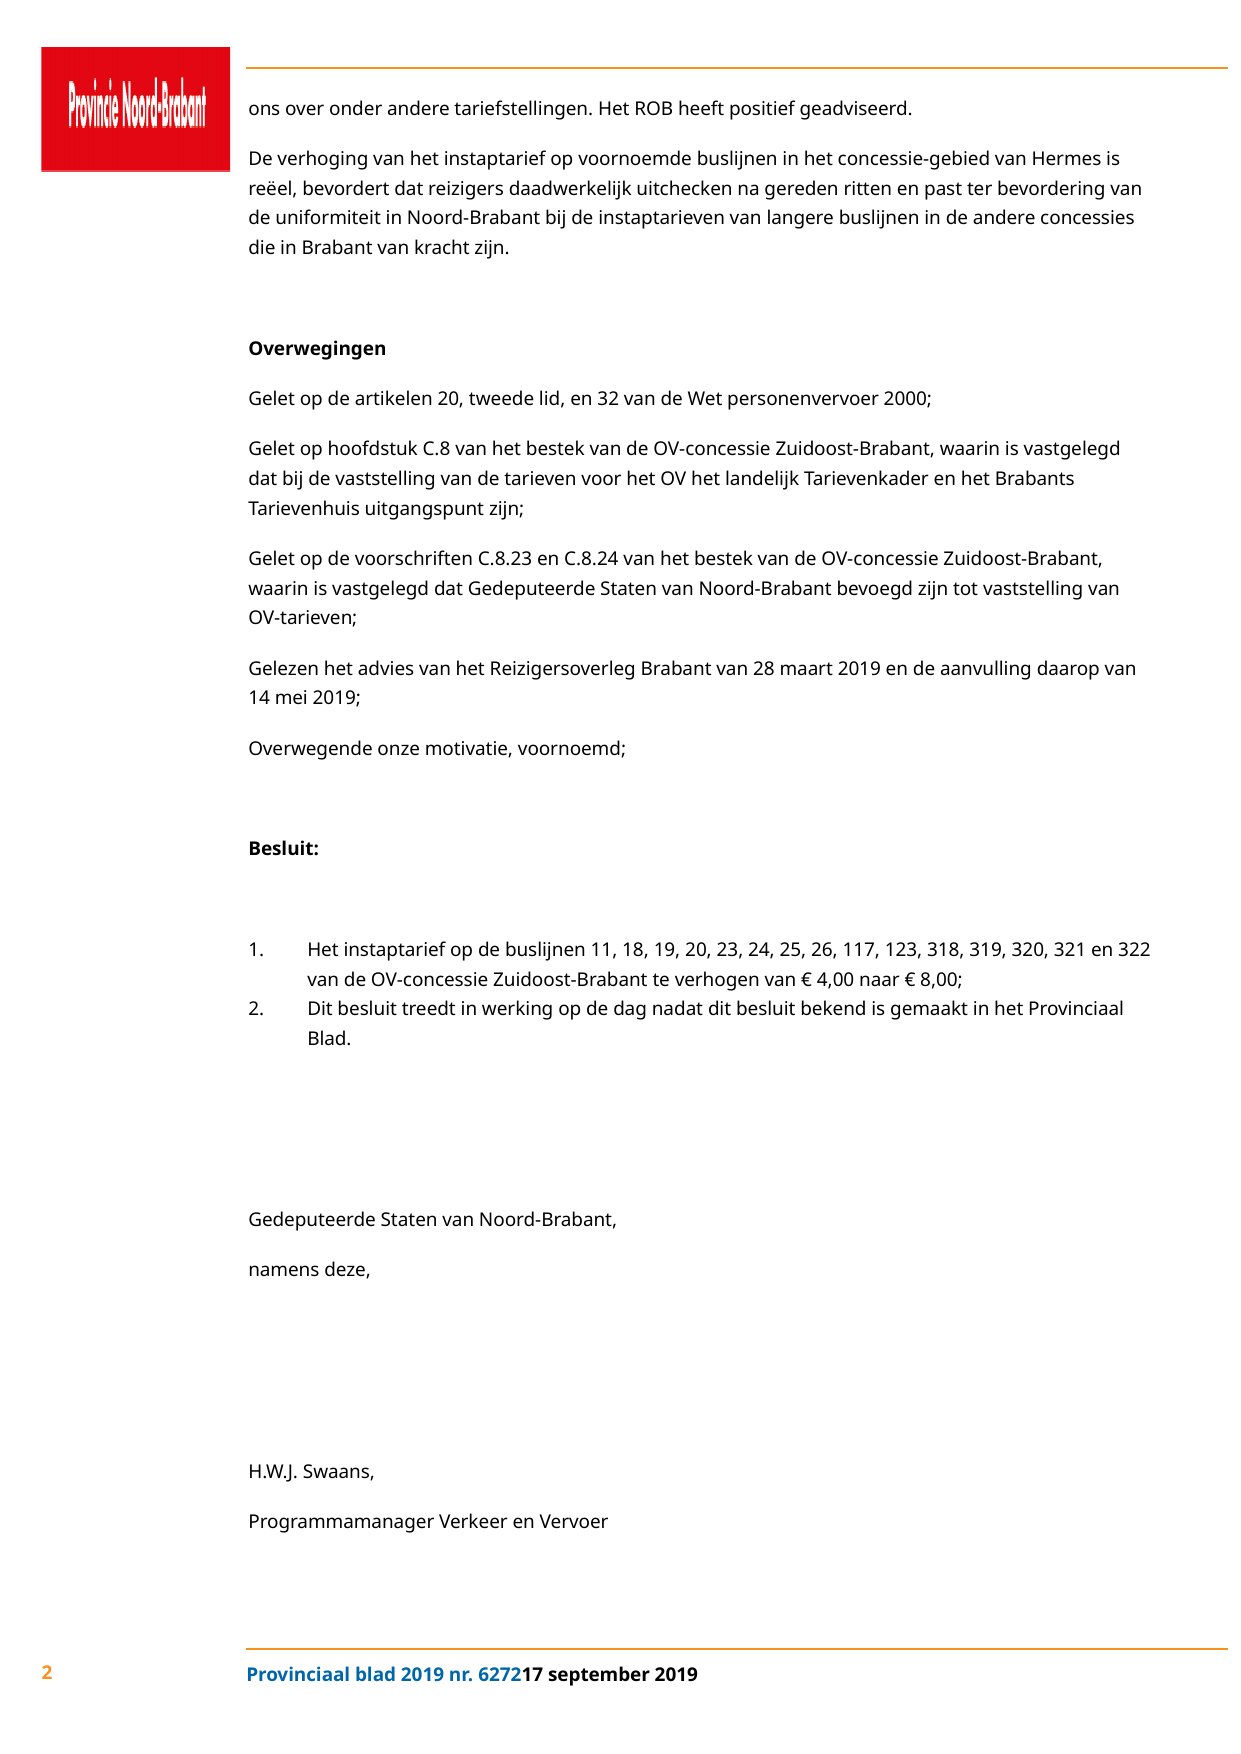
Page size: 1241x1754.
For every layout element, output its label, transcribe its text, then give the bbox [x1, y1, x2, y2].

text Programmamanager Verkeer en Vervoer [248, 1508, 1152, 1534]
text namens deze, [248, 1256, 1152, 1282]
text Besluit: [248, 836, 1152, 861]
text Gelet op de artikelen 20, tweede lid, en 32 van de Wet personenvervoer 2000; [248, 385, 1152, 411]
list Dit besluit treedt in werking op de dag nadat dit besluit bekend is gemaakt in het Provinciaal Blad. [248, 996, 1152, 1051]
text Gelezen het advies van het Reizigersoverleg Brabant van 28 maart 2019 en de aanvulling daarop van 14 mei 2019; [248, 655, 1152, 710]
text Gelet op hoofdstuk C.8 van het bestek van de OV-concessie Zuidoost-Brabant, waarin is vastgelegd dat bij de vaststelling van de tarieven voor het OV het landelijk Tarievenkader en het Brabants Tarievenhuis uitgangspunt zijn; [248, 436, 1152, 521]
text De verhoging van het instaptarief op voornoemde buslijnen in het concessie-gebied van Hermes is reëel, bevordert dat reizigers daadwerkelijk uitchecken na gereden ritten en past ter bevordering van de uniformiteit in Noord-Brabant bij de instaptarieven van langere buslijnen in de andere concessies die in Brabant van kracht zijn. [248, 145, 1152, 260]
picture [41, 47, 231, 172]
text ons over onder andere tariefstellingen. Het ROB heeft positief geadviseerd. [248, 95, 1152, 121]
text Gedeputeerde Staten van Noord-Brabant, [248, 1206, 1152, 1232]
text Overwegingen [248, 335, 1152, 361]
text Gelet op de voorschriften C.8.23 en C.8.24 van het bestek van de OV-concessie Zuidoost-Brabant, waarin is vastgelegd dat Gedeputeerde Staten van Noord-Brabant bevoegd zijn tot vaststelling van OV-tarieven; [248, 545, 1152, 630]
text H.W.J. Swaans, [248, 1458, 1152, 1484]
list Het instaptarief op de buslijnen 11, 18, 19, 20, 23, 24, 25, 26, 117, 123, 318, 319, 320, 321 en 322 van de OV-concessie Zuidoost-Brabant te verhogen van € 4,00 naar € 8,00; [248, 936, 1152, 992]
text Overwegende onze motivatie, voornoemd; [248, 735, 1152, 761]
